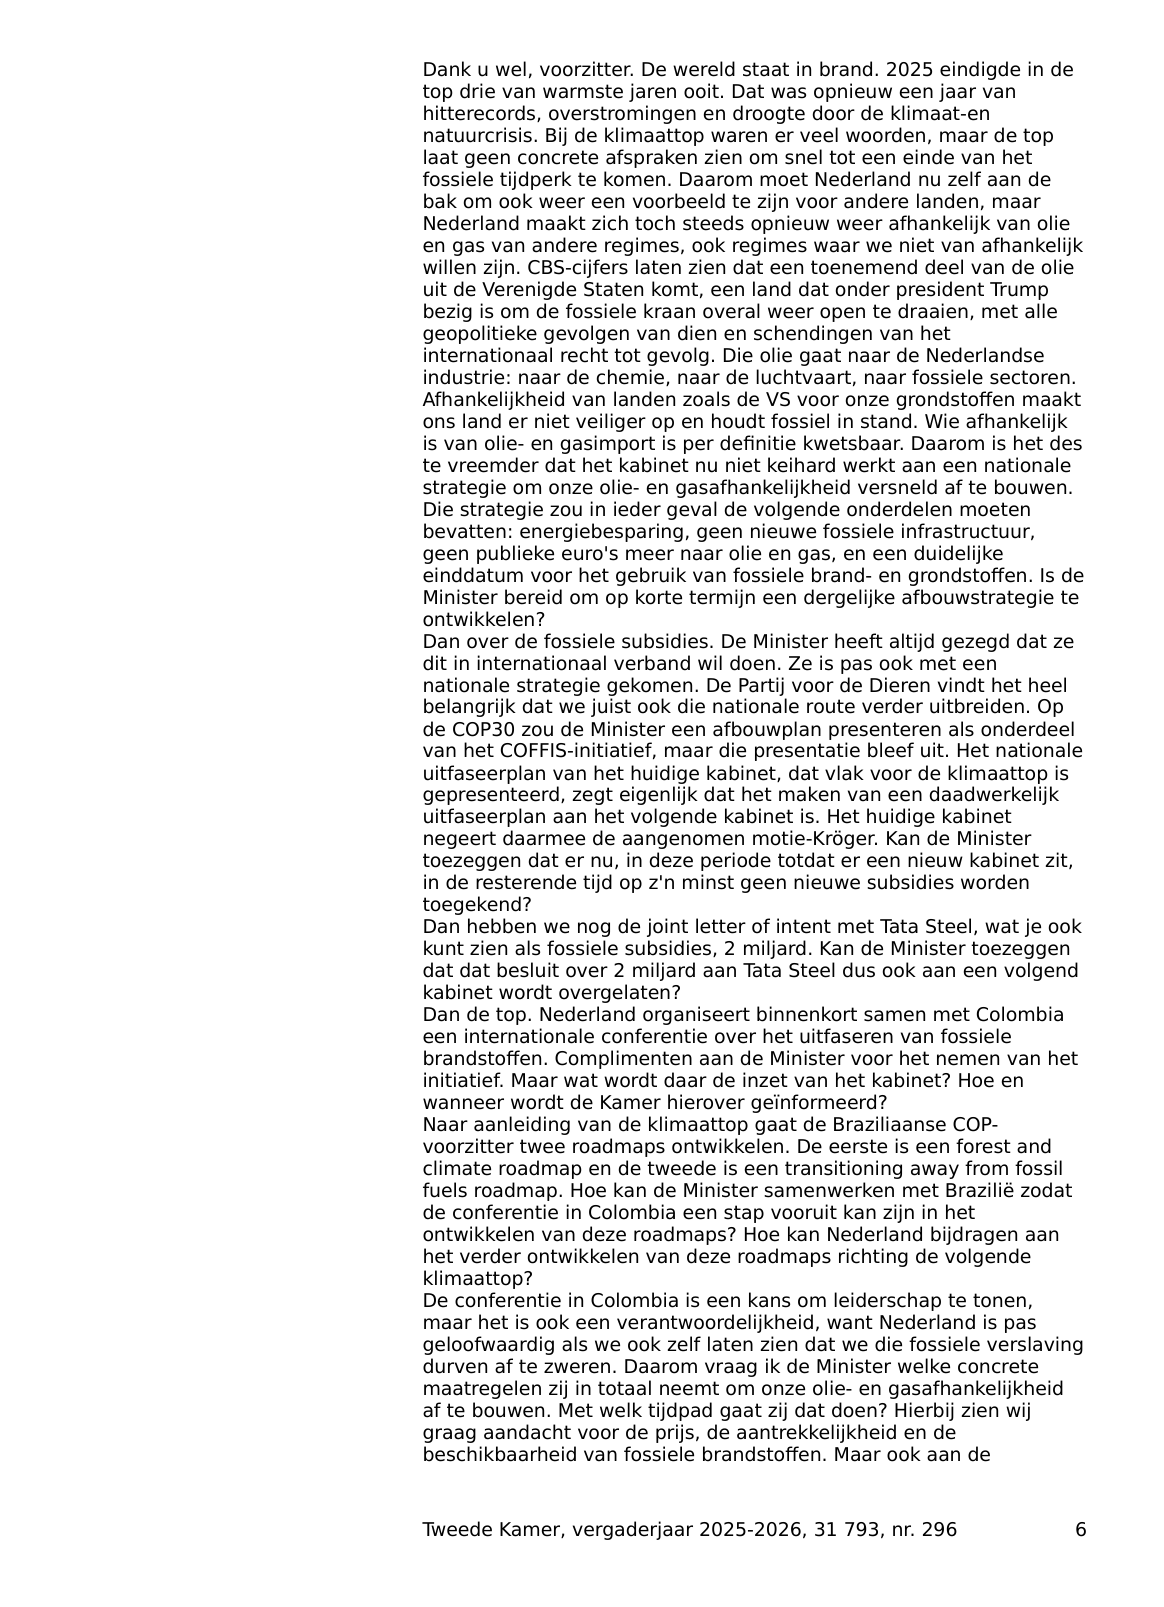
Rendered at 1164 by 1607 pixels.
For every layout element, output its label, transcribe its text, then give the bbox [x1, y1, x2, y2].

text Dan de top. Nederland organiseert binnenkort samen met Colombia een internationale conferentie over het uitfaseren van fossiele brandstoffen. Complimenten aan de Minister voor het nemen van het initiatief. Maar wat wordt daar de inzet van het kabinet? Hoe en wanneer wordt de Kamer hierover geïnformeerd? [422, 1004, 1087, 1114]
text Dank u wel, voorzitter. De wereld staat in brand. 2025 eindigde in de top drie van warmste jaren ooit. Dat was opnieuw een jaar van hitterecords, overstromingen en droogte door de klimaat-en natuurcrisis. Bij de klimaattop waren er veel woorden, maar de top laat geen concrete afspraken zien om snel tot een einde van het fossiele tijdperk te komen. Daarom moet Nederland nu zelf aan de bak om ook weer een voorbeeld te zijn voor andere landen, maar Nederland maakt zich toch steeds opnieuw weer afhankelijk van olie en gas van andere regimes, ook regimes waar we niet van afhankelijk willen zijn. CBS-cijfers laten zien dat een toenemend deel van de olie uit de Verenigde Staten komt, een land dat onder president Trump bezig is om de fossiele kraan overal weer open te draaien, met alle geopolitieke gevolgen van dien en schendingen van het internationaal recht tot gevolg. Die olie gaat naar de Nederlandse industrie: naar de chemie, naar de luchtvaart, naar fossiele sectoren. Afhankelijkheid van landen zoals de VS voor onze grondstoffen maakt ons land er niet veiliger op en houdt fossiel in stand. Wie afhankelijk is van olie- en gasimport is per definitie kwetsbaar. Daarom is het des te vreemder dat het kabinet nu niet keihard werkt aan een nationale strategie om onze olie- en gasafhankelijkheid versneld af te bouwen. Die strategie zou in ieder geval de volgende onderdelen moeten bevatten: energiebesparing, geen nieuwe fossiele infrastructuur, geen publieke euro's meer naar olie en gas, en een duidelijke einddatum voor het gebruik van fossiele brand- en grondstoffen. Is de Minister bereid om op korte termijn een dergelijke afbouwstrategie te ontwikkelen? [422, 59, 1087, 631]
text Naar aanleiding van de klimaattop gaat de Braziliaanse COP-voorzitter twee roadmaps ontwikkelen. De eerste is een forest and climate roadmap en de tweede is een transitioning away from fossil fuels roadmap. Hoe kan de Minister samenwerken met Brazilië zodat de conferentie in Colombia een stap vooruit kan zijn in het ontwikkelen van deze roadmaps? Hoe kan Nederland bijdragen aan het verder ontwikkelen van deze roadmaps richting de volgende klimaattop? [422, 1114, 1087, 1290]
text Dan over de fossiele subsidies. De Minister heeft altijd gezegd dat ze dit in internationaal verband wil doen. Ze is pas ook met een nationale strategie gekomen. De Partij voor de Dieren vindt het heel belangrijk dat we juist ook die nationale route verder uitbreiden. Op de COP30 zou de Minister een afbouwplan presenteren als onderdeel van het COFFIS-initiatief, maar die presentatie bleef uit. Het nationale uitfaseerplan van het huidige kabinet, dat vlak voor de klimaattop is gepresenteerd, zegt eigenlijk dat het maken van een daadwerkelijk uitfaseerplan aan het volgende kabinet is. Het huidige kabinet negeert daarmee de aangenomen motie-Kröger. Kan de Minister toezeggen dat er nu, in deze periode totdat er een nieuw kabinet zit, in de resterende tijd op z'n minst geen nieuwe subsidies worden toegekend? [422, 631, 1087, 916]
text De conferentie in Colombia is een kans om leiderschap te tonen, maar het is ook een verantwoordelijkheid, want Nederland is pas geloofwaardig als we ook zelf laten zien dat we die fossiele verslaving durven af te zweren. Daarom vraag ik de Minister welke concrete maatregelen zij in totaal neemt om onze olie- en gasafhankelijkheid af te bouwen. Met welk tijdpad gaat zij dat doen? Hierbij zien wij graag aandacht voor de prijs, de aantrekkelijkheid en de beschikbaarheid van fossiele brandstoffen. Maar ook aan de [422, 1290, 1087, 1466]
text Dan hebben we nog de joint letter of intent met Tata Steel, wat je ook kunt zien als fossiele subsidies, 2 miljard. Kan de Minister toezeggen dat dat besluit over 2 miljard aan Tata Steel dus ook aan een volgend kabinet wordt overgelaten? [422, 916, 1087, 1004]
